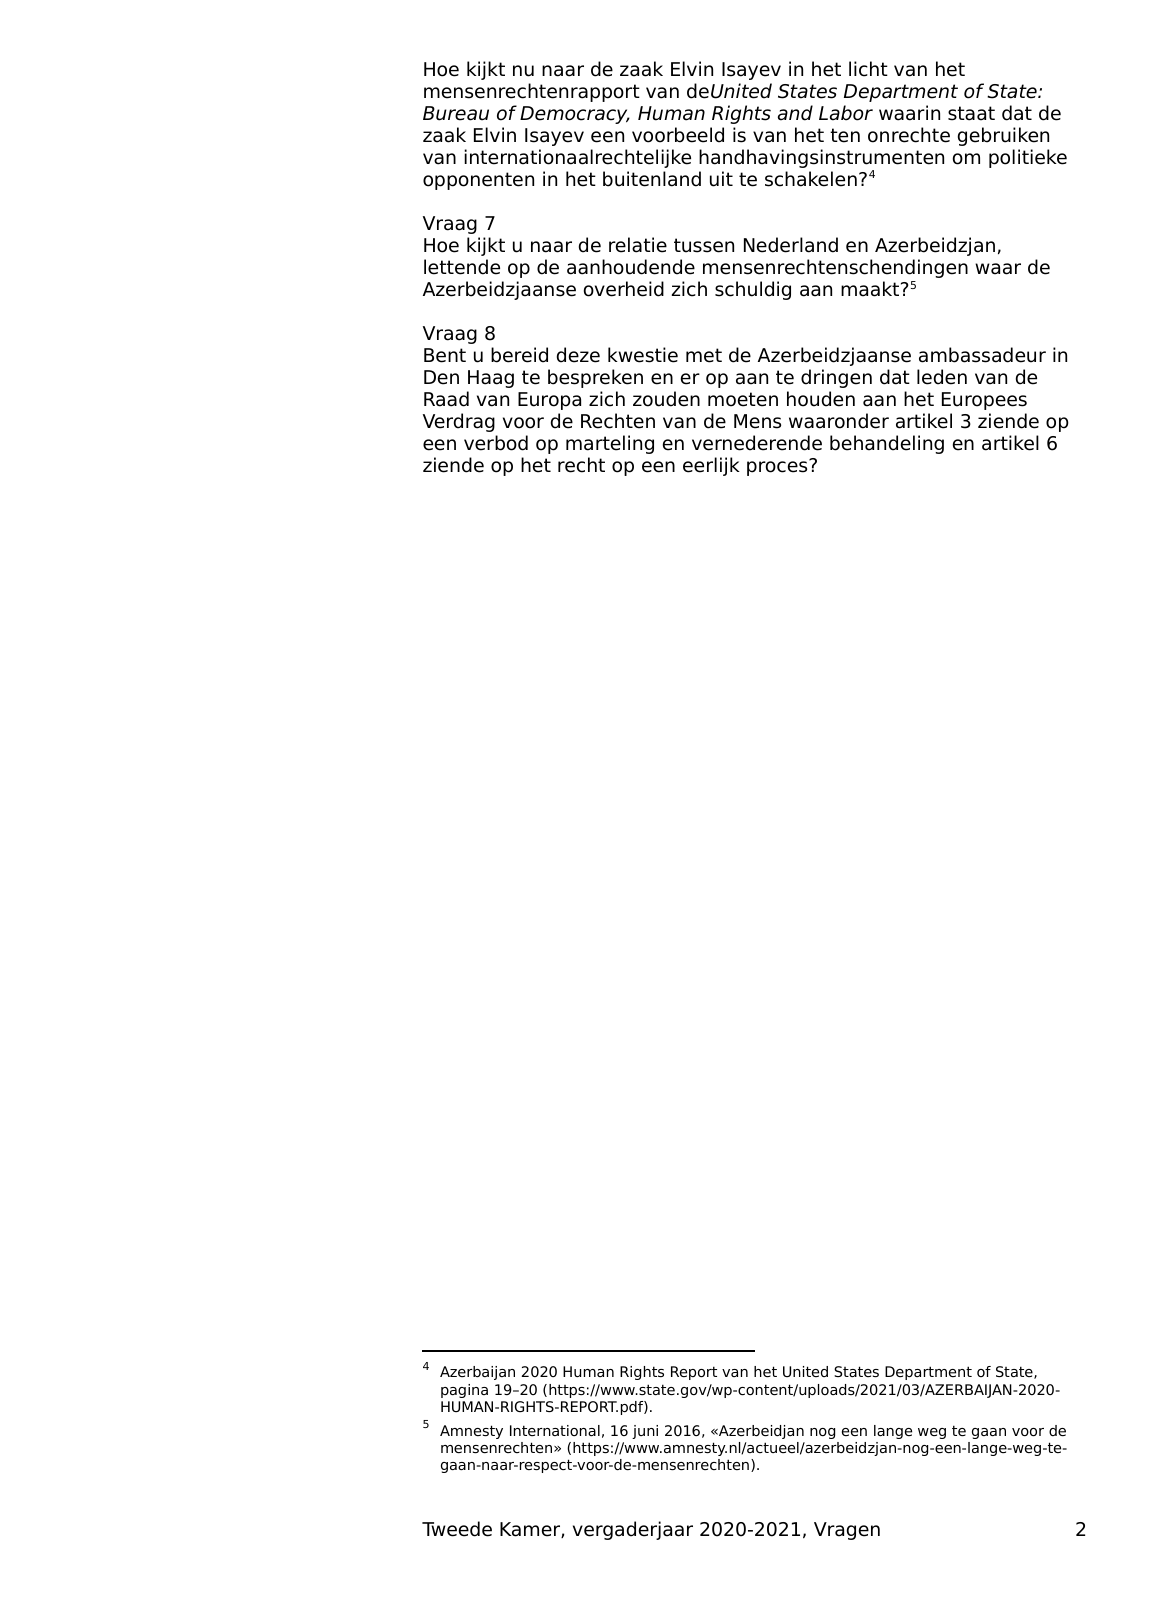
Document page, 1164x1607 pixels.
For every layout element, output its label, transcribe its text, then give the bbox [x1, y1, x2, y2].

text Bent u bereid deze kwestie met de Azerbeidzjaanse ambassadeur in Den Haag te bespreken en er op aan te dringen dat leden van de Raad van Europa zich zouden moeten houden aan het Europees Verdrag voor de Rechten van de Mens waaronder artikel 3 ziende op een verbod op marteling en vernederende behandeling en artikel 6 ziende op het recht op een eerlijk proces? [422, 345, 1087, 477]
text Azerbaijan 2020 Human Rights Report van het United States Department of State, pagina 19–20 (https://www.state.gov/wp-content/uploads/2021/03/AZERBAIJAN-2020-HUMAN-RIGHTS-REPORT.pdf). [422, 1360, 1087, 1416]
text Vraag 7 [422, 213, 1087, 235]
text Vraag 8 [422, 323, 1087, 345]
text Hoe kijkt u naar de relatie tussen Nederland en Azerbeidzjan, lettende op de aanhoudende mensenrechtenschendingen waar de Azerbeidzjaanse overheid zich schuldig aan maakt? [422, 235, 1087, 301]
text Hoe kijkt nu naar de zaak Elvin Isayev in het licht van het mensenrechtenrapport van deUnited States Department of State: Bureau of Democracy, Human Rights and Labor waarin staat dat de zaak Elvin Isayev een voorbeeld is van het ten onrechte gebruiken van internationaalrechtelijke handhavingsinstrumenten om politieke opponenten in het buitenland uit te schakelen? [422, 59, 1087, 191]
text Amnesty International, 16 juni 2016, «Azerbeidjan nog een lange weg te gaan voor de mensenrechten» (https://www.amnesty.nl/actueel/azerbeidzjan-nog-een-lange-weg-te-gaan-naar-respect-voor-de-mensenrechten). [422, 1418, 1087, 1474]
